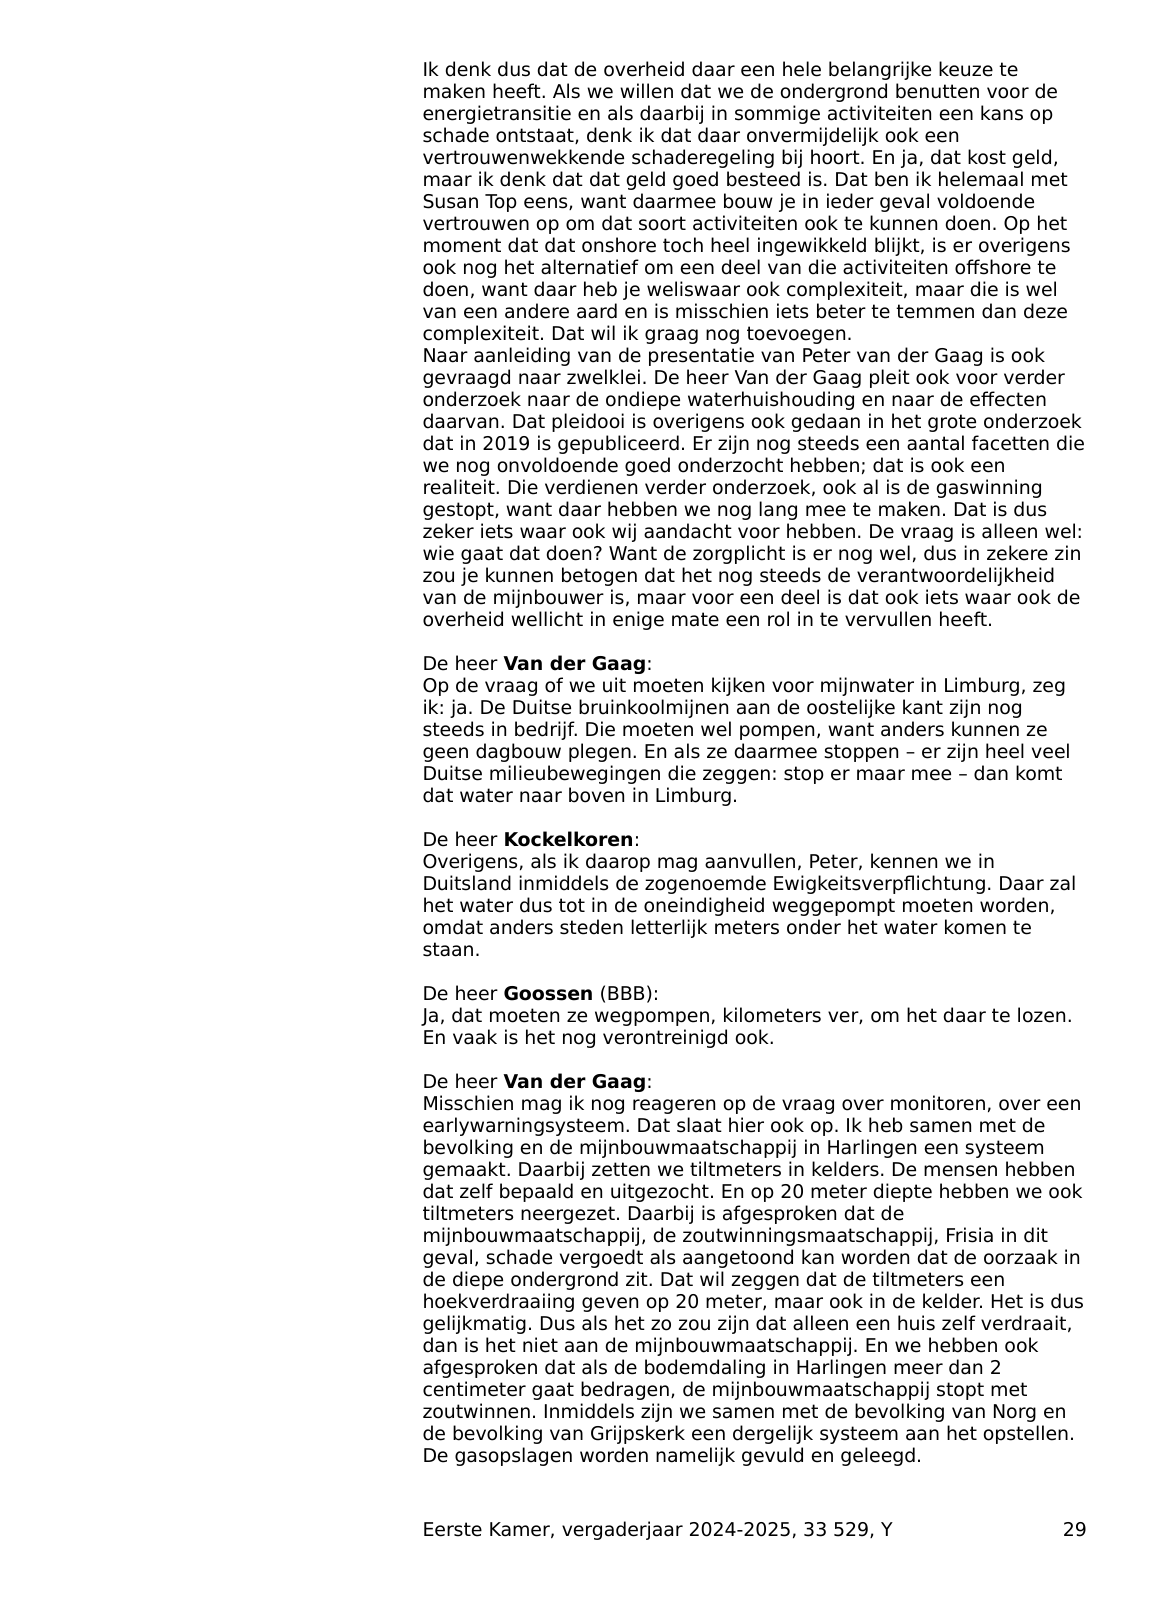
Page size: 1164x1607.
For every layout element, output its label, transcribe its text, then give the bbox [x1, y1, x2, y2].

text De heer Goossen (BBB): [422, 983, 1087, 1005]
text De heer Van der Gaag: [422, 653, 1087, 675]
text Op de vraag of we uit moeten kijken voor mijnwater in Limburg, zeg ik: ja. De Duitse bruinkoolmijnen aan de oostelijke kant zijn nog steeds in bedrijf. Die moeten wel pompen, want anders kunnen ze geen dagbouw plegen. En als ze daarmee stoppen – er zijn heel veel Duitse milieubewegingen die zeggen: stop er maar mee – dan komt dat water naar boven in Limburg. [422, 675, 1087, 807]
text Ik denk dus dat de overheid daar een hele belangrijke keuze te maken heeft. Als we willen dat we de ondergrond benutten voor de energietransitie en als daarbij in sommige activiteiten een kans op schade ontstaat, denk ik dat daar onvermijdelijk ook een vertrouwenwekkende schaderegeling bij hoort. En ja, dat kost geld, maar ik denk dat dat geld goed besteed is. Dat ben ik helemaal met Susan Top eens, want daarmee bouw je in ieder geval voldoende vertrouwen op om dat soort activiteiten ook te kunnen doen. Op het moment dat dat onshore toch heel ingewikkeld blijkt, is er overigens ook nog het alternatief om een deel van die activiteiten offshore te doen, want daar heb je weliswaar ook complexiteit, maar die is wel van een andere aard en is misschien iets beter te temmen dan deze complexiteit. Dat wil ik graag nog toevoegen. [422, 59, 1087, 345]
text Ja, dat moeten ze wegpompen, kilometers ver, om het daar te lozen. En vaak is het nog verontreinigd ook. [422, 1005, 1087, 1049]
text De heer Kockelkoren: [422, 829, 1087, 851]
text Overigens, als ik daarop mag aanvullen, Peter, kennen we in Duitsland inmiddels de zogenoemde Ewigkeitsverpflichtung. Daar zal het water dus tot in de oneindigheid weggepompt moeten worden, omdat anders steden letterlijk meters onder het water komen te staan. [422, 851, 1087, 961]
text De heer Van der Gaag: [422, 1071, 1087, 1093]
text Naar aanleiding van de presentatie van Peter van der Gaag is ook gevraagd naar zwelklei. De heer Van der Gaag pleit ook voor verder onderzoek naar de ondiepe waterhuishouding en naar de effecten daarvan. Dat pleidooi is overigens ook gedaan in het grote onderzoek dat in 2019 is gepubliceerd. Er zijn nog steeds een aantal facetten die we nog onvoldoende goed onderzocht hebben; dat is ook een realiteit. Die verdienen verder onderzoek, ook al is de gaswinning gestopt, want daar hebben we nog lang mee te maken. Dat is dus zeker iets waar ook wij aandacht voor hebben. De vraag is alleen wel: wie gaat dat doen? Want de zorgplicht is er nog wel, dus in zekere zin zou je kunnen betogen dat het nog steeds de verantwoordelijkheid van de mijnbouwer is, maar voor een deel is dat ook iets waar ook de overheid wellicht in enige mate een rol in te vervullen heeft. [422, 345, 1087, 631]
text Misschien mag ik nog reageren op de vraag over monitoren, over een earlywarningsysteem. Dat slaat hier ook op. Ik heb samen met de bevolking en de mijnbouwmaatschappij in Harlingen een systeem gemaakt. Daarbij zetten we tiltmeters in kelders. De mensen hebben dat zelf bepaald en uitgezocht. En op 20 meter diepte hebben we ook tiltmeters neergezet. Daarbij is afgesproken dat de mijnbouwmaatschappij, de zoutwinningsmaatschappij, Frisia in dit geval, schade vergoedt als aangetoond kan worden dat de oorzaak in de diepe ondergrond zit. Dat wil zeggen dat de tiltmeters een hoekverdraaiing geven op 20 meter, maar ook in de kelder. Het is dus gelijkmatig. Dus als het zo zou zijn dat alleen een huis zelf verdraait, dan is het niet aan de mijnbouwmaatschappij. En we hebben ook afgesproken dat als de bodemdaling in Harlingen meer dan 2 centimeter gaat bedragen, de mijnbouwmaatschappij stopt met zoutwinnen. Inmiddels zijn we samen met de bevolking van Norg en de bevolking van Grijpskerk een dergelijk systeem aan het opstellen. De gasopslagen worden namelijk gevuld en geleegd. [422, 1093, 1087, 1467]
